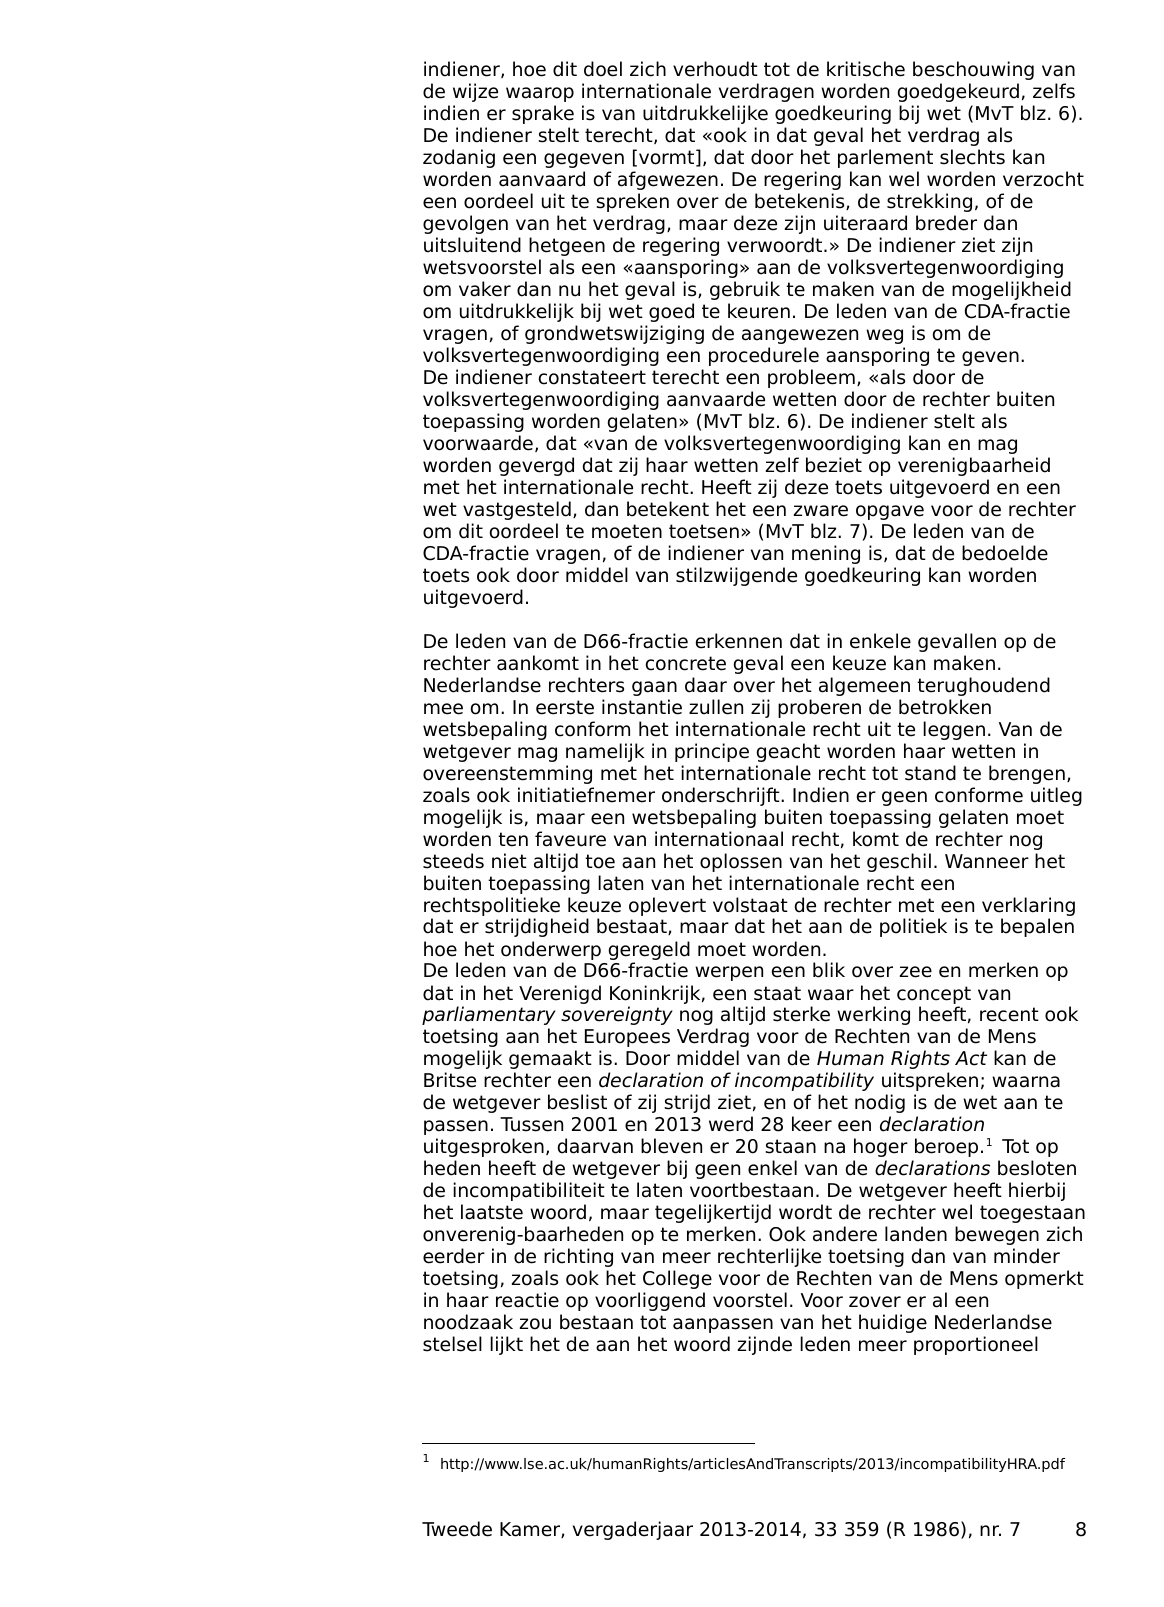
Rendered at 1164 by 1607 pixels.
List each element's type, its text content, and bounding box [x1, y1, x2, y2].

text De leden van de D66-fractie erkennen dat in enkele gevallen op de rechter aankomt in het concrete geval een keuze kan maken. Nederlandse rechters gaan daar over het algemeen terughoudend mee om. In eerste instantie zullen zij proberen de betrokken wetsbepaling conform het internationale recht uit te leggen. Van de wetgever mag namelijk in principe geacht worden haar wetten in overeenstemming met het internationale recht tot stand te brengen, zoals ook initiatiefnemer onderschrijft. Indien er geen conforme uitleg mogelijk is, maar een wetsbepaling buiten toepassing gelaten moet worden ten faveure van internationaal recht, komt de rechter nog steeds niet altijd toe aan het oplossen van het geschil. Wanneer het buiten toepassing laten van het internationale recht een rechtspolitieke keuze oplevert volstaat de rechter met een verklaring dat er strijdigheid bestaat, maar dat het aan de politiek is te bepalen hoe het onderwerp geregeld moet worden. [422, 631, 1087, 960]
text http://www.lse.ac.uk/humanRights/articlesAndTranscripts/2013/incompatibilityHRA.pdf [422, 1452, 1087, 1474]
text indiener, hoe dit doel zich verhoudt tot de kritische beschouwing van de wijze waarop internationale verdragen worden goedgekeurd, zelfs indien er sprake is van uitdrukkelijke goedkeuring bij wet (MvT blz. 6). De indiener stelt terecht, dat «ook in dat geval het verdrag als zodanig een gegeven [vormt], dat door het parlement slechts kan worden aanvaard of afgewezen. De regering kan wel worden verzocht een oordeel uit te spreken over de betekenis, de strekking, of de gevolgen van het verdrag, maar deze zijn uiteraard breder dan uitsluitend hetgeen de regering verwoordt.» De indiener ziet zijn wetsvoorstel als een «aansporing» aan de volksvertegenwoordiging om vaker dan nu het geval is, gebruik te maken van de mogelijkheid om uitdrukkelijk bij wet goed te keuren. De leden van de CDA-fractie vragen, of grondwetswijziging de aangewezen weg is om de volksvertegenwoordiging een procedurele aansporing te geven. [422, 59, 1087, 367]
text De indiener constateert terecht een probleem, «als door de volksvertegenwoordiging aanvaarde wetten door de rechter buiten toepassing worden gelaten» (MvT blz. 6). De indiener stelt als voorwaarde, dat «van de volksvertegenwoordiging kan en mag worden gevergd dat zij haar wetten zelf beziet op verenigbaarheid met het internationale recht. Heeft zij deze toets uitgevoerd en een wet vastgesteld, dan betekent het een zware opgave voor de rechter om dit oordeel te moeten toetsen» (MvT blz. 7). De leden van de CDA-fractie vragen, of de indiener van mening is, dat de bedoelde toets ook door middel van stilzwijgende goedkeuring kan worden uitgevoerd. [422, 367, 1087, 608]
text De leden van de D66-fractie werpen een blik over zee en merken op dat in het Verenigd Koninkrijk, een staat waar het concept van parliamentary sovereignty nog altijd sterke werking heeft, recent ook toetsing aan het Europees Verdrag voor de Rechten van de Mens mogelijk gemaakt is. Door middel van de Human Rights Act kan de Britse rechter een declaration of incompatibility uitspreken; waarna de wetgever beslist of zij strijd ziet, en of het nodig is de wet aan te passen. Tussen 2001 en 2013 werd 28 keer een declaration uitgesproken, daarvan bleven er 20 staan na hoger beroep. Tot op heden heeft de wetgever bij geen enkel van de declarations besloten de incompatibiliteit te laten voortbestaan. De wetgever heeft hierbij het laatste woord, maar tegelijkertijd wordt de rechter wel toegestaan onverenig-baarheden op te merken. Ook andere landen bewegen zich eerder in de richting van meer rechterlijke toetsing dan van minder toetsing, zoals ook het College voor de Rechten van de Mens opmerkt in haar reactie op voorliggend voorstel. Voor zover er al een noodzaak zou bestaan tot aanpassen van het huidige Nederlandse stelsel lijkt het de aan het woord zijnde leden meer proportioneel [422, 960, 1087, 1356]
